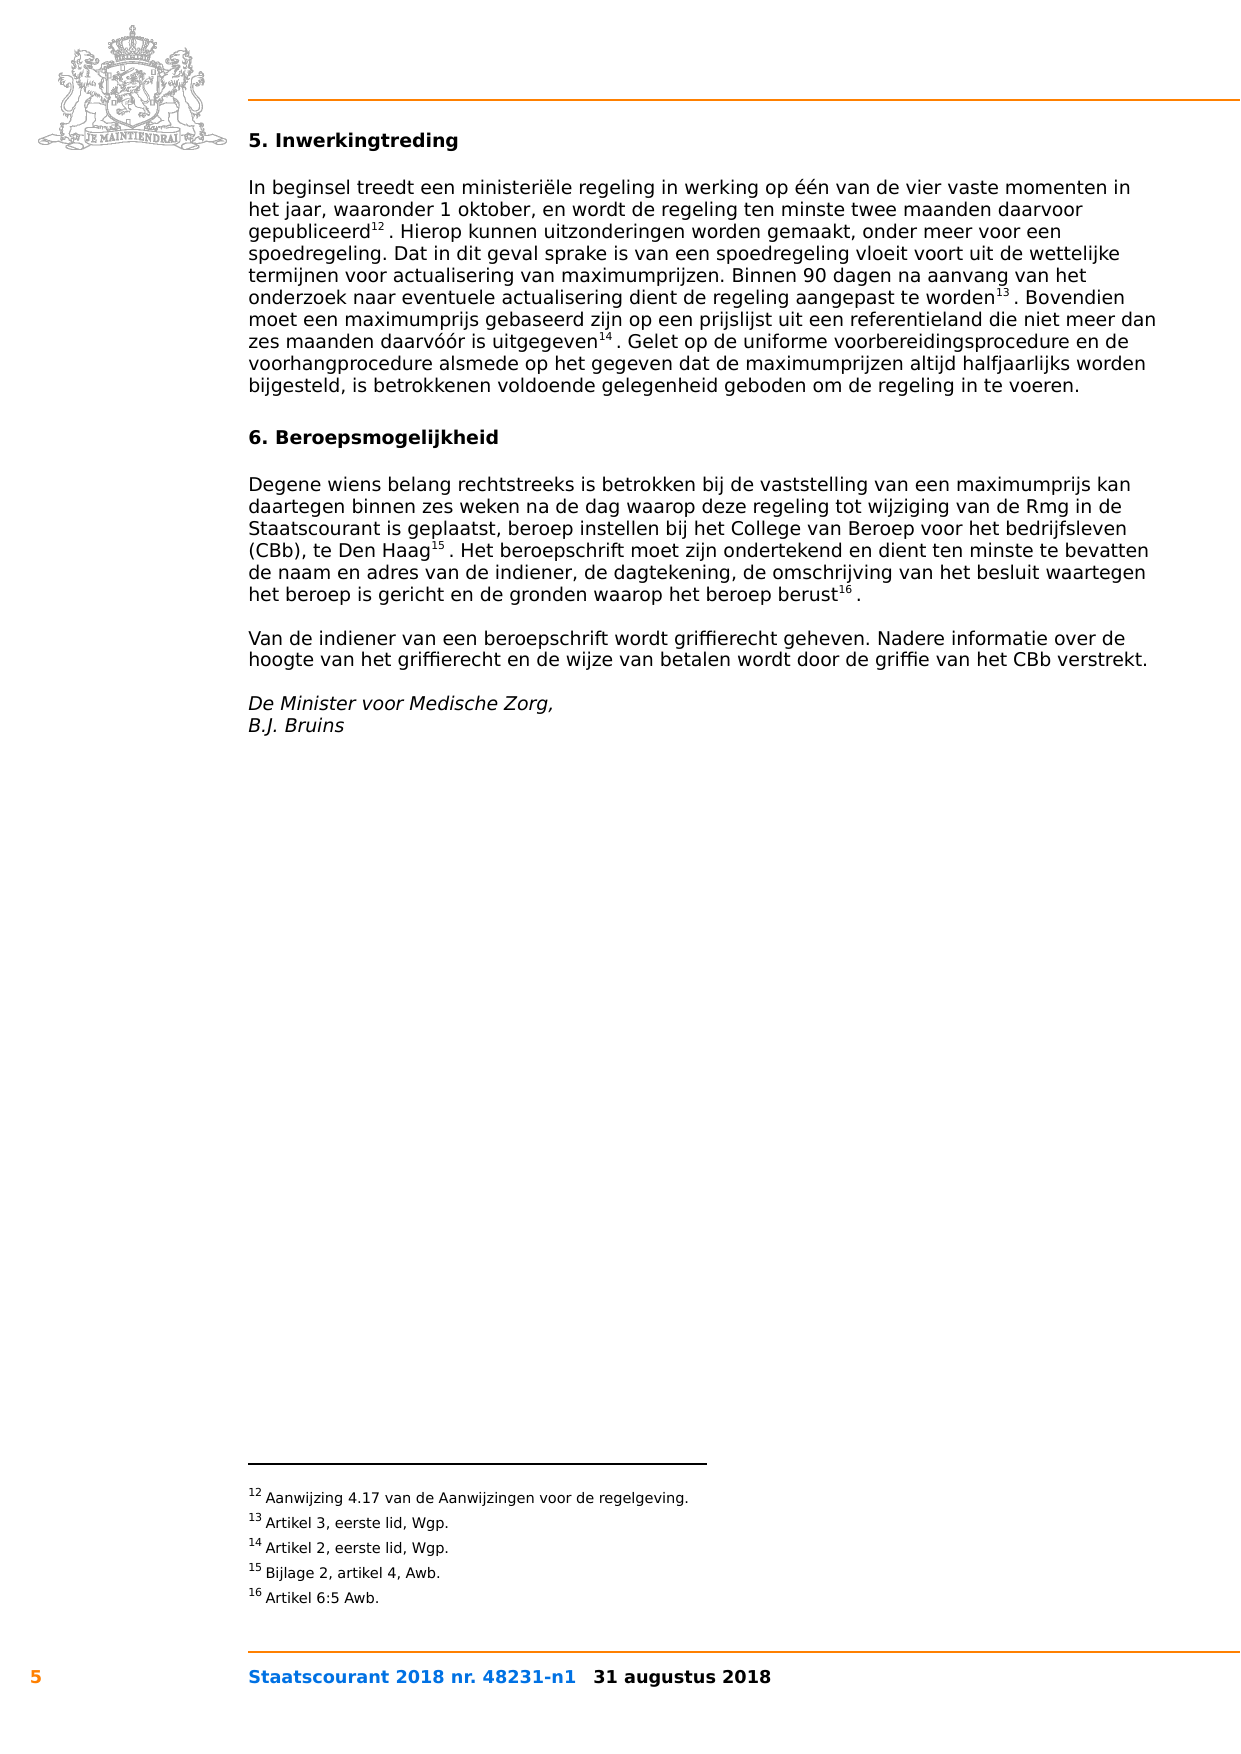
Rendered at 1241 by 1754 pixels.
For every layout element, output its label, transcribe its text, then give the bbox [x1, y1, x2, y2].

subtitle 5. Inwerkingtreding [248, 130, 1163, 152]
text Aanwijzing 4.17 van de Aanwijzingen voor de regelgeving. [248, 1486, 1163, 1508]
subtitle 6. Beroepsmogelijkheid [248, 427, 1163, 449]
text In beginsel treedt een ministeriële regeling in werking op één van de vier vaste momenten in het jaar, waaronder 1 oktober, en wordt de regeling ten minste twee maanden daarvoor gepubliceerd. Hierop kunnen uitzonderingen worden gemaakt, onder meer voor een spoedregeling. Dat in dit geval sprake is van een spoedregeling vloeit voort uit de wettelijke termijnen voor actualisering van maximumprijzen. Binnen 90 dagen na aanvang van het onderzoek naar eventuele actualisering dient de regeling aangepast te worden. Bovendien moet een maximumprijs gebaseerd zijn op een prijslijst uit een referentieland die niet meer dan zes maanden daarvóór is uitgegeven. Gelet op de uniforme voorbereidingsprocedure en de voorhangprocedure alsmede op het gegeven dat de maximumprijzen altijd halfjaarlijks worden bijgesteld, is betrokkenen voldoende gelegenheid geboden om de regeling in te voeren. [248, 177, 1163, 397]
text Artikel 3, eerste lid, Wgp. [248, 1511, 1163, 1533]
text Van de indiener van een beroepschrift wordt griffierecht geheven. Nadere informatie over de hoogte van het griffierecht en de wijze van betalen wordt door de griffie van het CBb verstrekt. [248, 627, 1163, 671]
text Degene wiens belang rechtstreeks is betrokken bij de vaststelling van een maximumprijs kan daartegen binnen zes weken na de dag waarop deze regeling tot wijziging van de Rmg in de Staatscourant is geplaatst, beroep instellen bij het College van Beroep voor het bedrijfsleven (CBb), te Den Haag. Het beroepschrift moet zijn ondertekend en dient ten minste te bevatten de naam en adres van de indiener, de dagtekening, de omschrijving van het besluit waartegen het beroep is gericht en de gronden waarop het beroep berust. [248, 474, 1163, 606]
picture [38, 25, 227, 150]
text Bijlage 2, artikel 4, Awb. [248, 1561, 1163, 1583]
text Artikel 2, eerste lid, Wgp. [248, 1536, 1163, 1558]
text Artikel 6:5 Awb. [248, 1586, 1163, 1608]
text De Minister voor Medische Zorg, B.J. Bruins [248, 693, 1163, 737]
